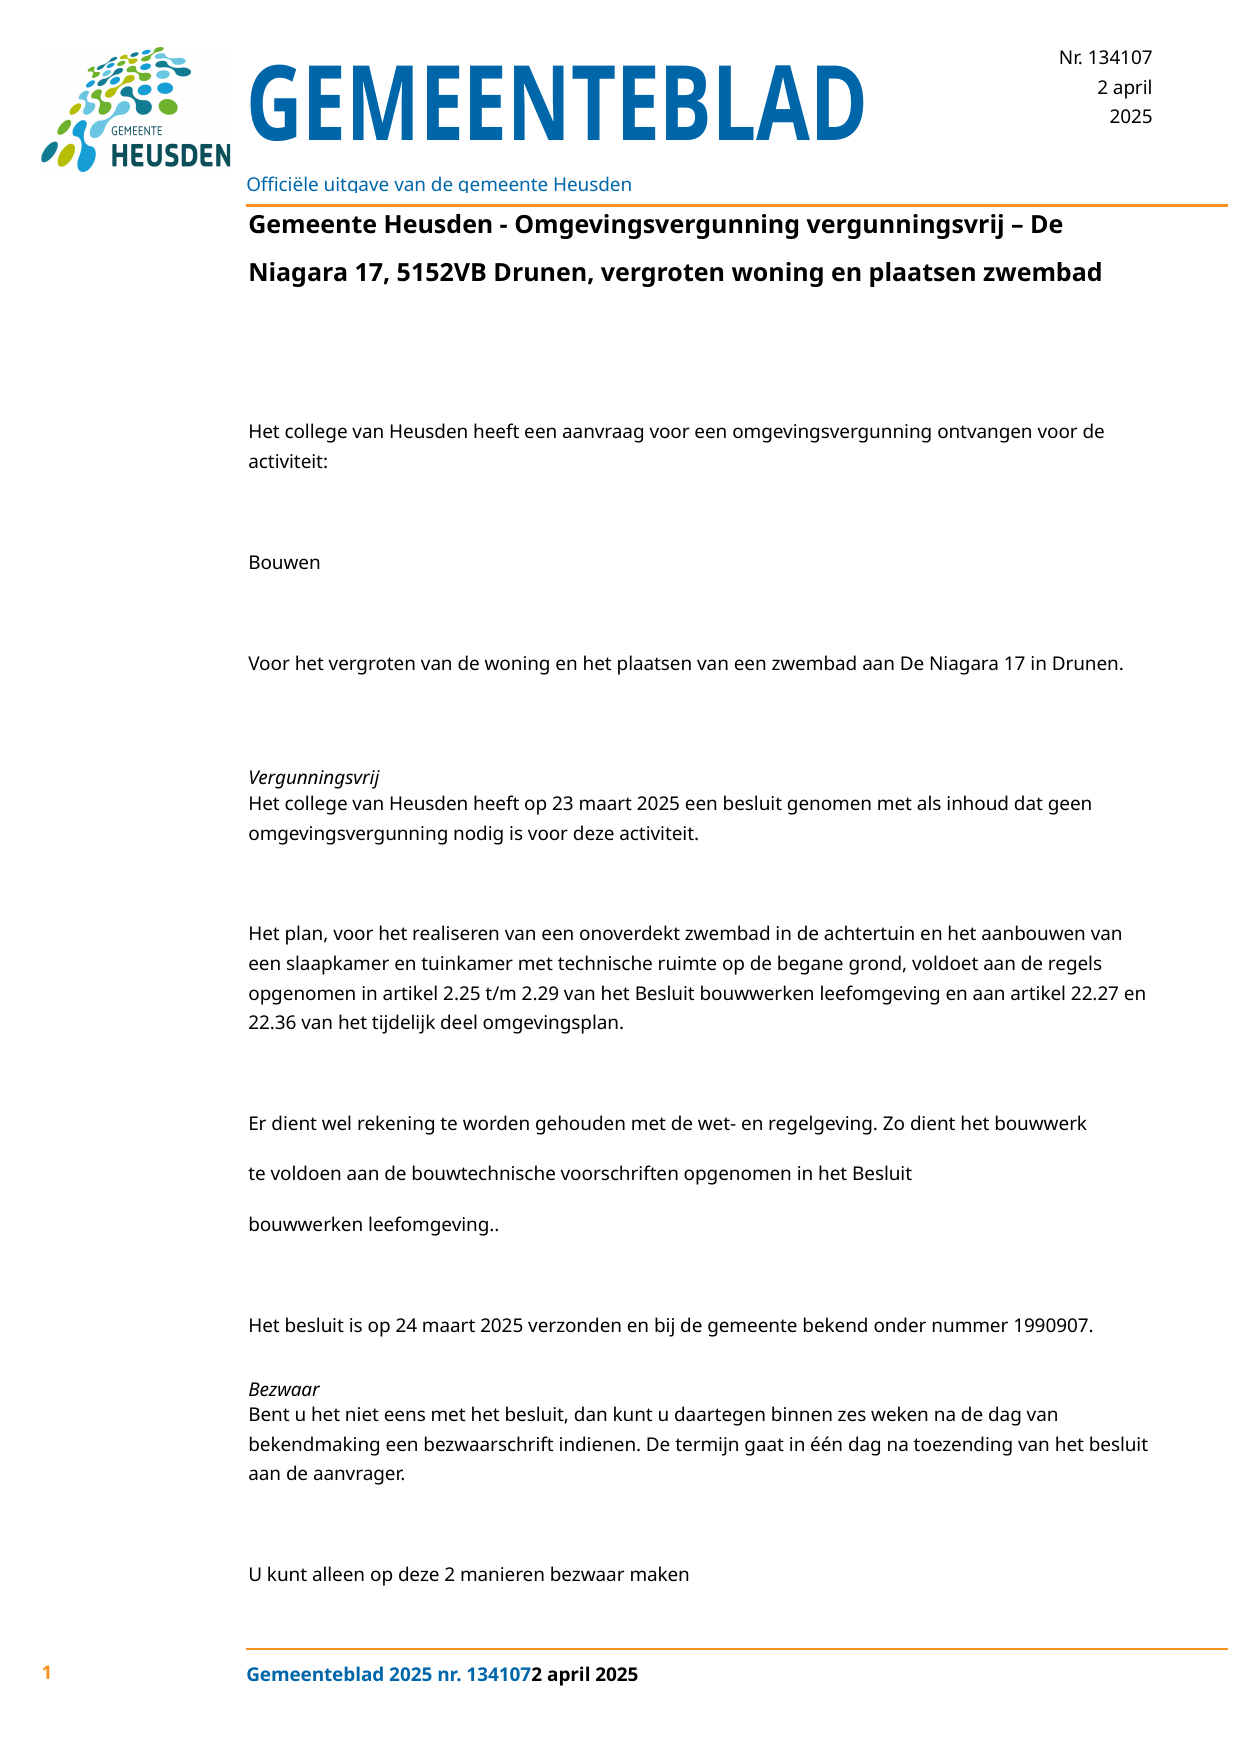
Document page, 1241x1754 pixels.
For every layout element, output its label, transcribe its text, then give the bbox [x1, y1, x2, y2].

text Het plan, voor het realiseren van een onoverdekt zwembad in de achtertuin en het aanbouwen van een slaapkamer en tuinkamer met technische ruimte op de begane grond, voldoet aan de regels opgenomen in artikel 2.25 t/m 2.29 van het Besluit bouwwerken leefomgeving en aan artikel 22.27 en 22.36 van het tijdelijk deel omgevingsplan. [248, 921, 1152, 1035]
text Bent u het niet eens met het besluit, dan kunt u daartegen binnen zes weken na de dag van bekendmaking een bezwaarschrift indienen. De termijn gaat in één dag na toezending van het besluit aan de aanvrager. [248, 1401, 1152, 1486]
text Het besluit is op 24 maart 2025 verzonden en bij de gemeente bekend onder nummer 1990907. [248, 1312, 1152, 1337]
text Voor het vergroten van de woning en het plaatsen van een zwembad aan De Niagara 17 in Drunen. [248, 650, 1152, 676]
text Het college van Heusden heeft een aanvraag voor een omgevingsvergunning ontvangen voor de activiteit: [248, 419, 1152, 474]
text Bouwen [248, 549, 1152, 575]
text Het college van Heusden heeft op 23 maart 2025 een besluit genomen met als inhoud dat geen omgevingsvergunning nodig is voor deze activiteit. [248, 790, 1152, 845]
text Gemeente Heusden - Omgevingsvergunning vergunningsvrij – De Niagara 17, 5152VB Drunen, vergroten woning en plaatsen zwembad [248, 207, 1152, 288]
text Er dient wel rekening te worden gehouden met de wet- en regelgeving. Zo dient het bouwwerk [248, 1110, 1152, 1136]
text U kunt alleen op deze 2 manieren bezwaar maken [248, 1561, 1152, 1587]
text bouwwerken leefomgeving.. [248, 1211, 1152, 1237]
text Bezwaar [248, 1376, 1152, 1401]
text te voldoen aan de bouwtechnische voorschriften opgenomen in het Besluit [248, 1161, 1152, 1186]
text Vergunningsvrij [248, 764, 1152, 790]
picture [41, 47, 231, 172]
